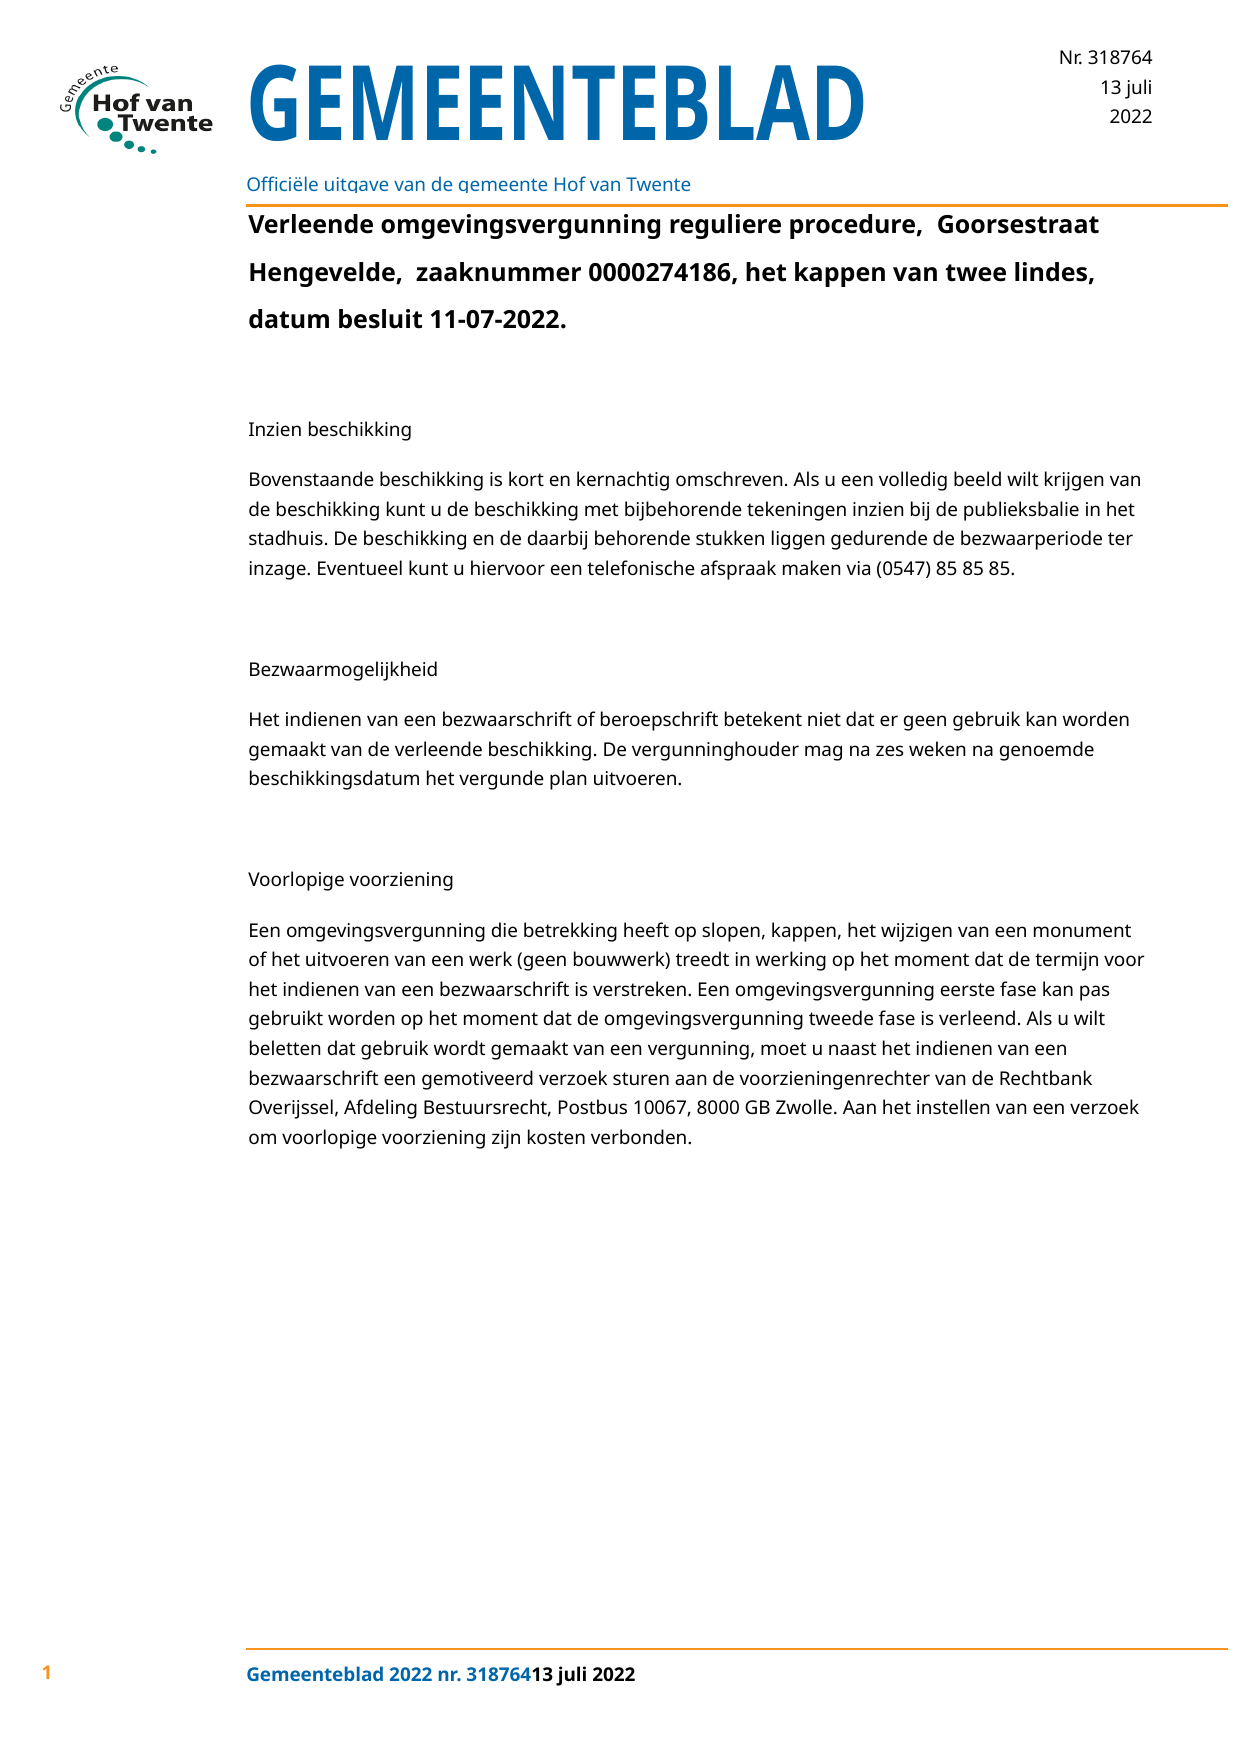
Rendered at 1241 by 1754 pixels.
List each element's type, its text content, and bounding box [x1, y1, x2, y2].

text Inzien beschikking [248, 416, 1152, 442]
text Bovenstaande beschikking is kort en kernachtig omschreven. Als u een volledig beeld wilt krijgen van de beschikking kunt u de beschikking met bijbehorende tekeningen inzien bij de publieksbalie in het stadhuis. De beschikking en de daarbij behorende stukken liggen gedurende de bezwaarperiode ter inzage. Eventueel kunt u hiervoor een telefonische afspraak maken via (0547) 85 85 85. [248, 466, 1152, 581]
text Bezwaarmogelijkheid [248, 656, 1152, 682]
text Verleende omgevingsvergunning reguliere procedure, Goorsestraat Hengevelde, zaaknummer 0000274186, het kappen van twee lindes, datum besluit 11-07-2022. [248, 207, 1152, 336]
text Het indienen van een bezwaarschrift of beroepschrift betekent niet dat er geen gebruik kan worden gemaakt van de verleende beschikking. De vergunninghouder mag na zes weken na genoemde beschikkingsdatum het vergunde plan uitvoeren. [248, 706, 1152, 791]
text Een omgevingsvergunning die betrekking heeft op slopen, kappen, het wijzigen van een monument of het uitvoeren van een werk (geen bouwwerk) treedt in werking op het moment dat de termijn voor het indienen van een bezwaarschrift is verstreken. Een omgevingsvergunning eerste fase kan pas gebruikt worden op het moment dat de omgevingsvergunning tweede fase is verleend. Als u wilt beletten dat gebruik wordt gemaakt van een vergunning, moet u naast het indienen van een bezwaarschrift een gemotiveerd verzoek sturen aan de voorzieningenrechter van de Rechtbank Overijssel, Afdeling Bestuursrecht, Postbus 10067, 8000 GB Zwolle. Aan het instellen van een verzoek om voorlopige voorziening zijn kosten verbonden. [248, 917, 1152, 1149]
text Voorlopige voorziening [248, 866, 1152, 892]
picture [41, 47, 231, 172]
